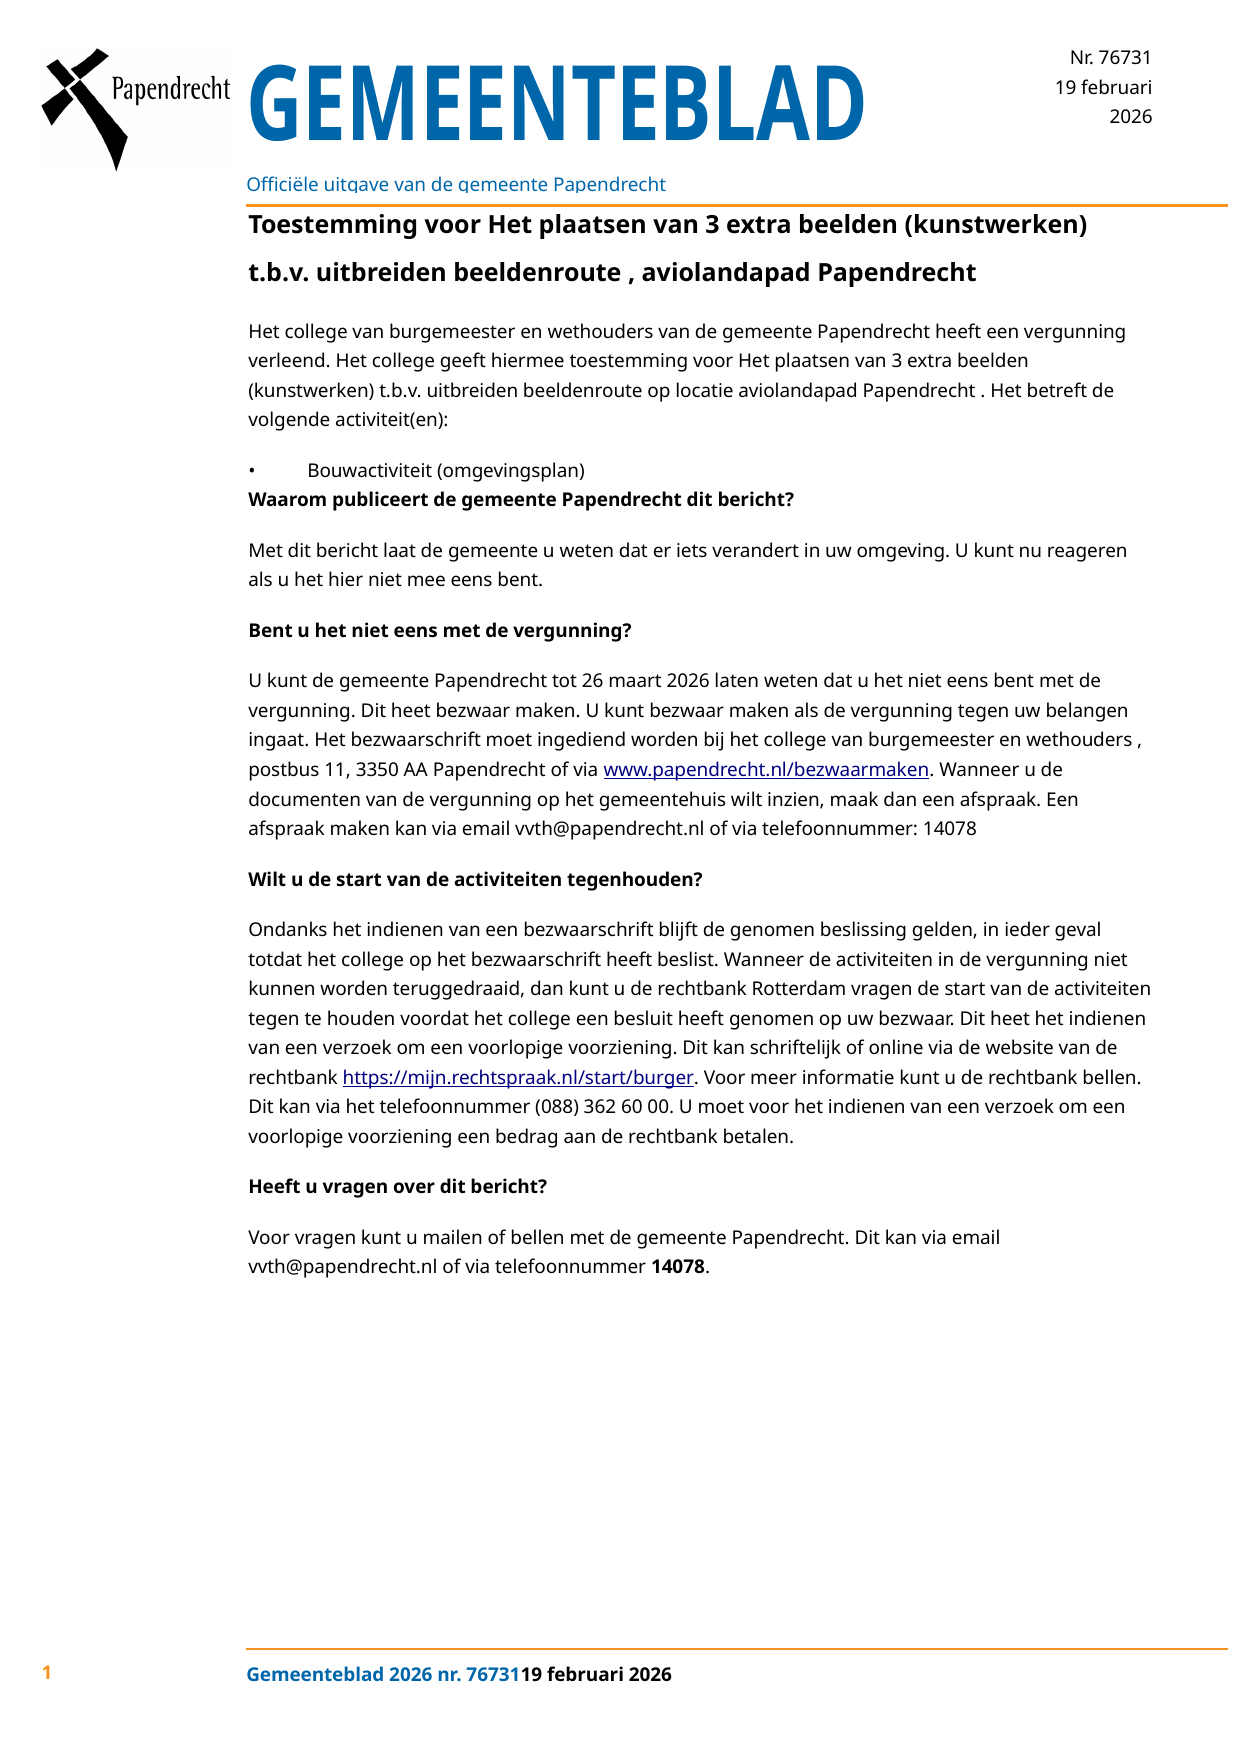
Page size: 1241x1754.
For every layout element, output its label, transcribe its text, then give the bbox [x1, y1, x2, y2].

text Voor vragen kunt u mailen of bellen met de gemeente Papendrecht. Dit kan via email vvth@papendrecht.nl of via telefoonnummer 14078. [248, 1224, 1152, 1279]
text Wilt u de start van de activiteiten tegenhouden? [248, 866, 1152, 892]
text Ondanks het indienen van een bezwaarschrift blijft de genomen beslissing gelden, in ieder geval totdat het college op het bezwaarschrift heeft beslist. Wanneer de activiteiten in de vergunning niet kunnen worden teruggedraaid, dan kunt u de rechtbank Rotterdam vragen de start van de activiteiten tegen te houden voordat het college een besluit heeft genomen op uw bezwaar. Dit heet het indienen van een verzoek om een voorlopige voorziening. Dit kan schriftelijk of online via de website van de rechtbank https://mijn.rechtspraak.nl/start/burger. Voor meer informatie kunt u de rechtbank bellen. Dit kan via het telefoonnummer (088) 362 60 00. U moet voor het indienen van een verzoek om een voorlopige voorziening een bedrag aan de rechtbank betalen. [248, 916, 1152, 1149]
picture [41, 47, 231, 172]
list Bouwactiviteit (omgevingsplan) [248, 457, 1152, 483]
text U kunt de gemeente Papendrecht tot 26 maart 2026 laten weten dat u het niet eens bent met de vergunning. Dit heet bezwaar maken. U kunt bezwaar maken als de vergunning tegen uw belangen ingaat. Het bezwaarschrift moet ingediend worden bij het college van burgemeester en wethouders , postbus 11, 3350 AA Papendrecht of via www.papendrecht.nl/bezwaarmaken. Wanneer u de documenten van de vergunning op het gemeentehuis wilt inzien, maak dan een afspraak. Een afspraak maken kan via email vvth@papendrecht.nl of via telefoonnummer: 14078 [248, 667, 1152, 841]
text Waarom publiceert de gemeente Papendrecht dit bericht? [248, 487, 1152, 512]
text Bent u het niet eens met de vergunning? [248, 617, 1152, 643]
text Toestemming voor Het plaatsen van 3 extra beelden (kunstwerken) t.b.v. uitbreiden beeldenroute , aviolandapad Papendrecht [248, 207, 1152, 288]
text Het college van burgemeester en wethouders van de gemeente Papendrecht heeft een vergunning verleend. Het college geeft hiermee toestemming voor Het plaatsen van 3 extra beelden (kunstwerken) t.b.v. uitbreiden beeldenroute op locatie aviolandapad Papendrecht . Het betreft de volgende activiteit(en): [248, 318, 1152, 432]
text Heeft u vragen over dit bericht? [248, 1174, 1152, 1199]
text Met dit bericht laat de gemeente u weten dat er iets verandert in uw omgeving. U kunt nu reageren als u het hier niet mee eens bent. [248, 537, 1152, 592]
